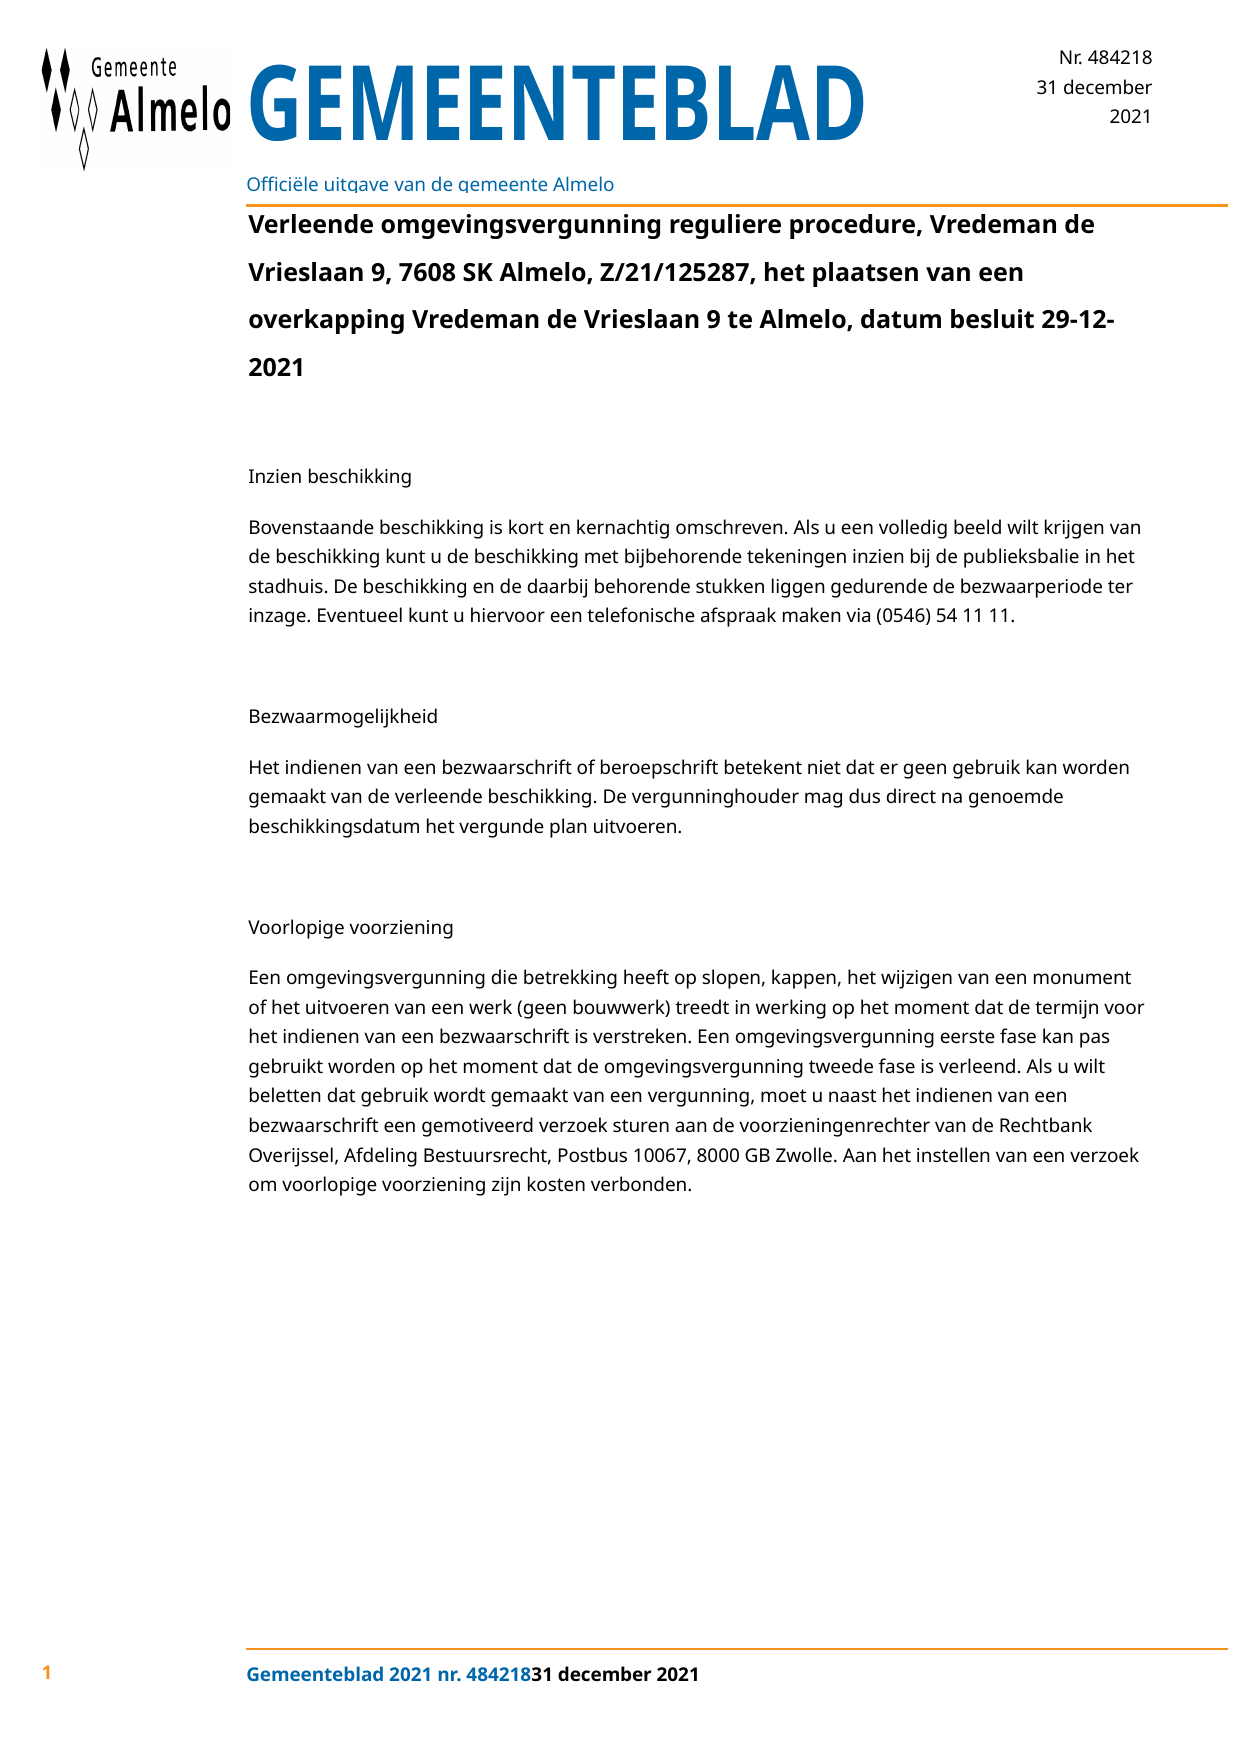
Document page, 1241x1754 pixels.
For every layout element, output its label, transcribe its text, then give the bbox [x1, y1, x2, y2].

text Voorlopige voorziening [248, 914, 1152, 940]
text Verleende omgevingsvergunning reguliere procedure, Vredeman de Vrieslaan 9, 7608 SK Almelo, Z/21/125287, het plaatsen van een overkapping Vredeman de Vrieslaan 9 te Almelo, datum besluit 29-12-2021 [248, 207, 1152, 384]
text Een omgevingsvergunning die betrekking heeft op slopen, kappen, het wijzigen van een monument of het uitvoeren van een werk (geen bouwwerk) treedt in werking op het moment dat de termijn voor het indienen van een bezwaarschrift is verstreken. Een omgevingsvergunning eerste fase kan pas gebruikt worden op het moment dat de omgevingsvergunning tweede fase is verleend. Als u wilt beletten dat gebruik wordt gemaakt van een vergunning, moet u naast het indienen van een bezwaarschrift een gemotiveerd verzoek sturen aan de voorzieningenrechter van de Rechtbank Overijssel, Afdeling Bestuursrecht, Postbus 10067, 8000 GB Zwolle. Aan het instellen van een verzoek om voorlopige voorziening zijn kosten verbonden. [248, 964, 1152, 1197]
text Bezwaarmogelijkheid [248, 703, 1152, 729]
text Bovenstaande beschikking is kort en kernachtig omschreven. Als u een volledig beeld wilt krijgen van de beschikking kunt u de beschikking met bijbehorende tekeningen inzien bij de publieksbalie in het stadhuis. De beschikking en de daarbij behorende stukken liggen gedurende de bezwaarperiode ter inzage. Eventueel kunt u hiervoor een telefonische afspraak maken via (0546) 54 11 11. [248, 514, 1152, 628]
picture [41, 47, 231, 172]
text Inzien beschikking [248, 463, 1152, 489]
text Het indienen van een bezwaarschrift of beroepschrift betekent niet dat er geen gebruik kan worden gemaakt van de verleende beschikking. De vergunninghouder mag dus direct na genoemde beschikkingsdatum het vergunde plan uitvoeren. [248, 754, 1152, 839]
